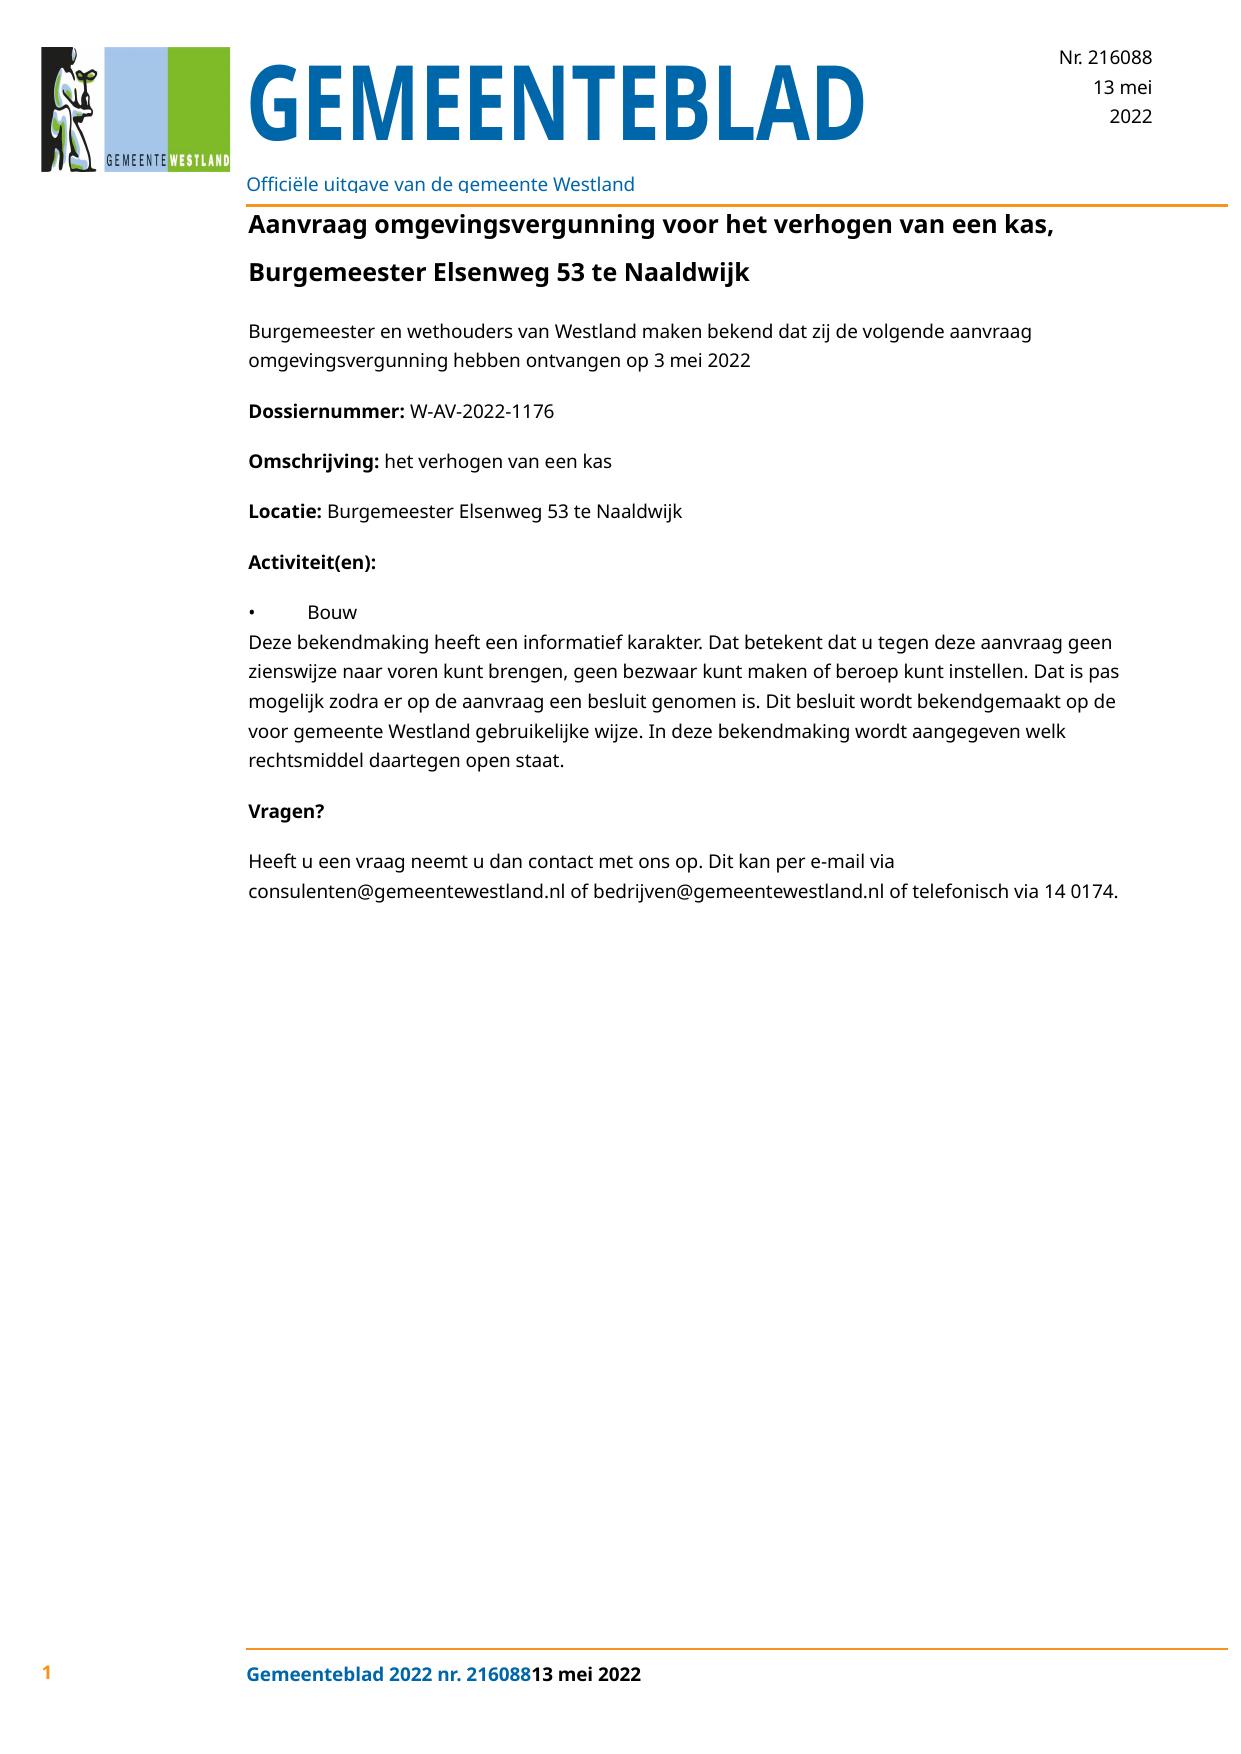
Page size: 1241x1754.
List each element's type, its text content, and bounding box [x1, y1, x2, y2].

text Dossiernummer: W-AV-2022-1176 [248, 398, 1152, 424]
text Deze bekendmaking heeft een informatief karakter. Dat betekent dat u tegen deze aanvraag geen zienswijze naar voren kunt brengen, geen bezwaar kunt maken of beroep kunt instellen. Dat is pas mogelijk zodra er op de aanvraag een besluit genomen is. Dit besluit wordt bekendgemaakt op de voor gemeente Westland gebruikelijke wijze. In deze bekendmaking wordt aangegeven welk rechtsmiddel daartegen open staat. [248, 629, 1152, 773]
text Activiteit(en): [248, 549, 1152, 575]
text Heeft u een vraag neemt u dan contact met ons op. Dit kan per e-mail via consulenten@gemeentewestland.nl of bedrijven@gemeentewestland.nl of telefonisch via 14 0174. [248, 848, 1152, 904]
text Aanvraag omgevingsvergunning voor het verhogen van een kas, Burgemeester Elsenweg 53 te Naaldwijk [248, 207, 1152, 288]
list Bouw [248, 599, 1152, 625]
text Burgemeester en wethouders van Westland maken bekend dat zij de volgende aanvraag omgevingsvergunning hebben ontvangen op 3 mei 2022 [248, 318, 1152, 373]
picture [41, 47, 231, 172]
text Vragen? [248, 798, 1152, 824]
text Omschrijving: het verhogen van een kas [248, 448, 1152, 474]
text Locatie: Burgemeester Elsenweg 53 te Naaldwijk [248, 499, 1152, 524]
